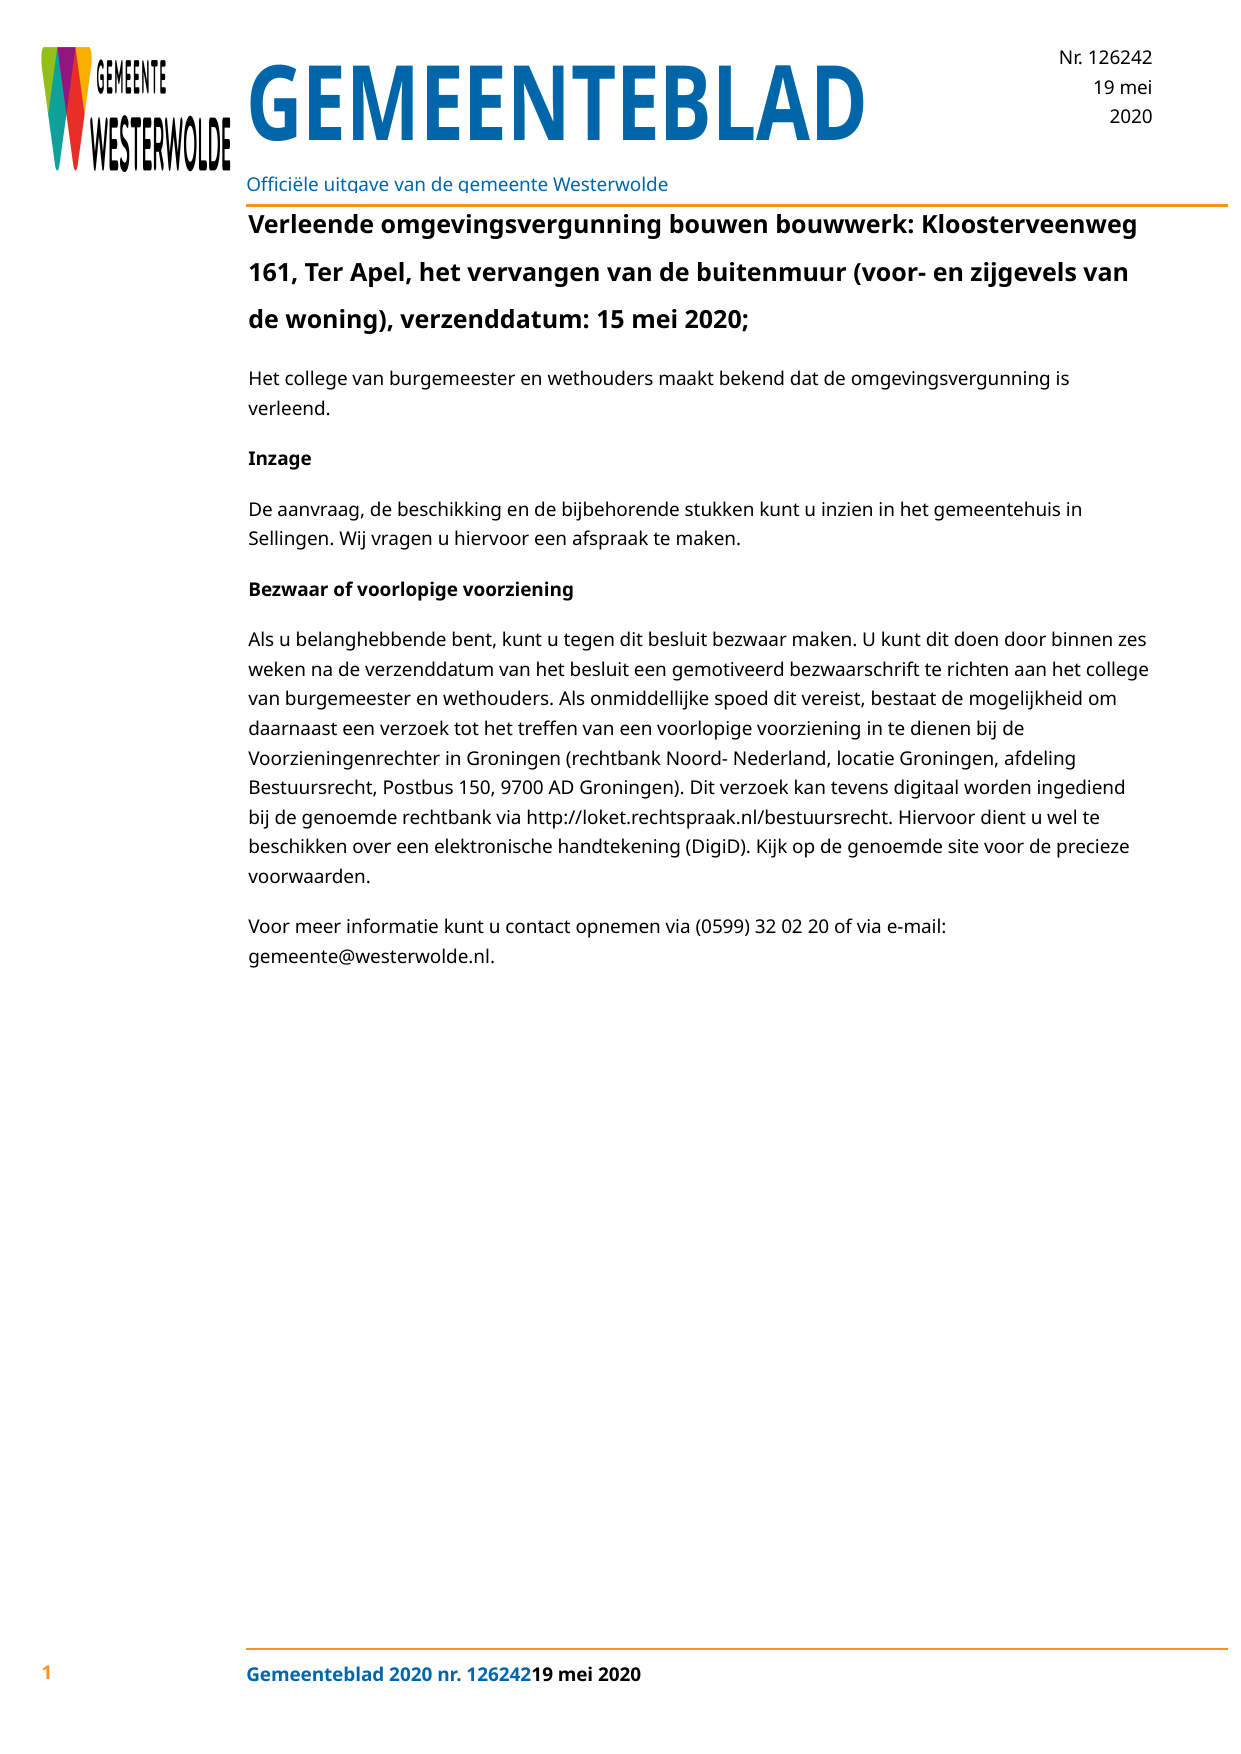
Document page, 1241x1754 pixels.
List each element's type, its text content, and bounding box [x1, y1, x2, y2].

text Het college van burgemeester en wethouders maakt bekend dat de omgevingsvergunning is verleend. [248, 366, 1152, 421]
text Verleende omgevingsvergunning bouwen bouwwerk: Kloosterveenweg 161, Ter Apel, het vervangen van de buitenmuur (voor- en zijgevels van de woning), verzenddatum: 15 mei 2020; [248, 207, 1152, 336]
text Inzage [248, 446, 1152, 471]
text Bezwaar of voorlopige voorziening [248, 576, 1152, 602]
text Als u belanghebbende bent, kunt u tegen dit besluit bezwaar maken. U kunt dit doen door binnen zes weken na de verzenddatum van het besluit een gemotiveerd bezwaarschrift te richten aan het college van burgemeester en wethouders. Als onmiddellijke spoed dit vereist, bestaat de mogelijkheid om daarnaast een verzoek tot het treffen van een voorlopige voorziening in te dienen bij de Voorzieningenrechter in Groningen (rechtbank Noord- Nederland, locatie Groningen, afdeling Bestuursrecht, Postbus 150, 9700 AD Groningen). Dit verzoek kan tevens digitaal worden ingediend bij de genoemde rechtbank via http://loket.rechtspraak.nl/bestuursrecht. Hiervoor dient u wel te beschikken over een elektronische handtekening (DigiD). Kijk op de genoemde site voor de precieze voorwaarden. [248, 626, 1152, 889]
text De aanvraag, de beschikking en de bijbehorende stukken kunt u inzien in het gemeentehuis in Sellingen. Wij vragen u hiervoor een afspraak te maken. [248, 496, 1152, 551]
text Voor meer informatie kunt u contact opnemen via (0599) 32 02 20 of via e-mail: gemeente@westerwolde.nl. [248, 913, 1152, 969]
picture [41, 47, 231, 172]
